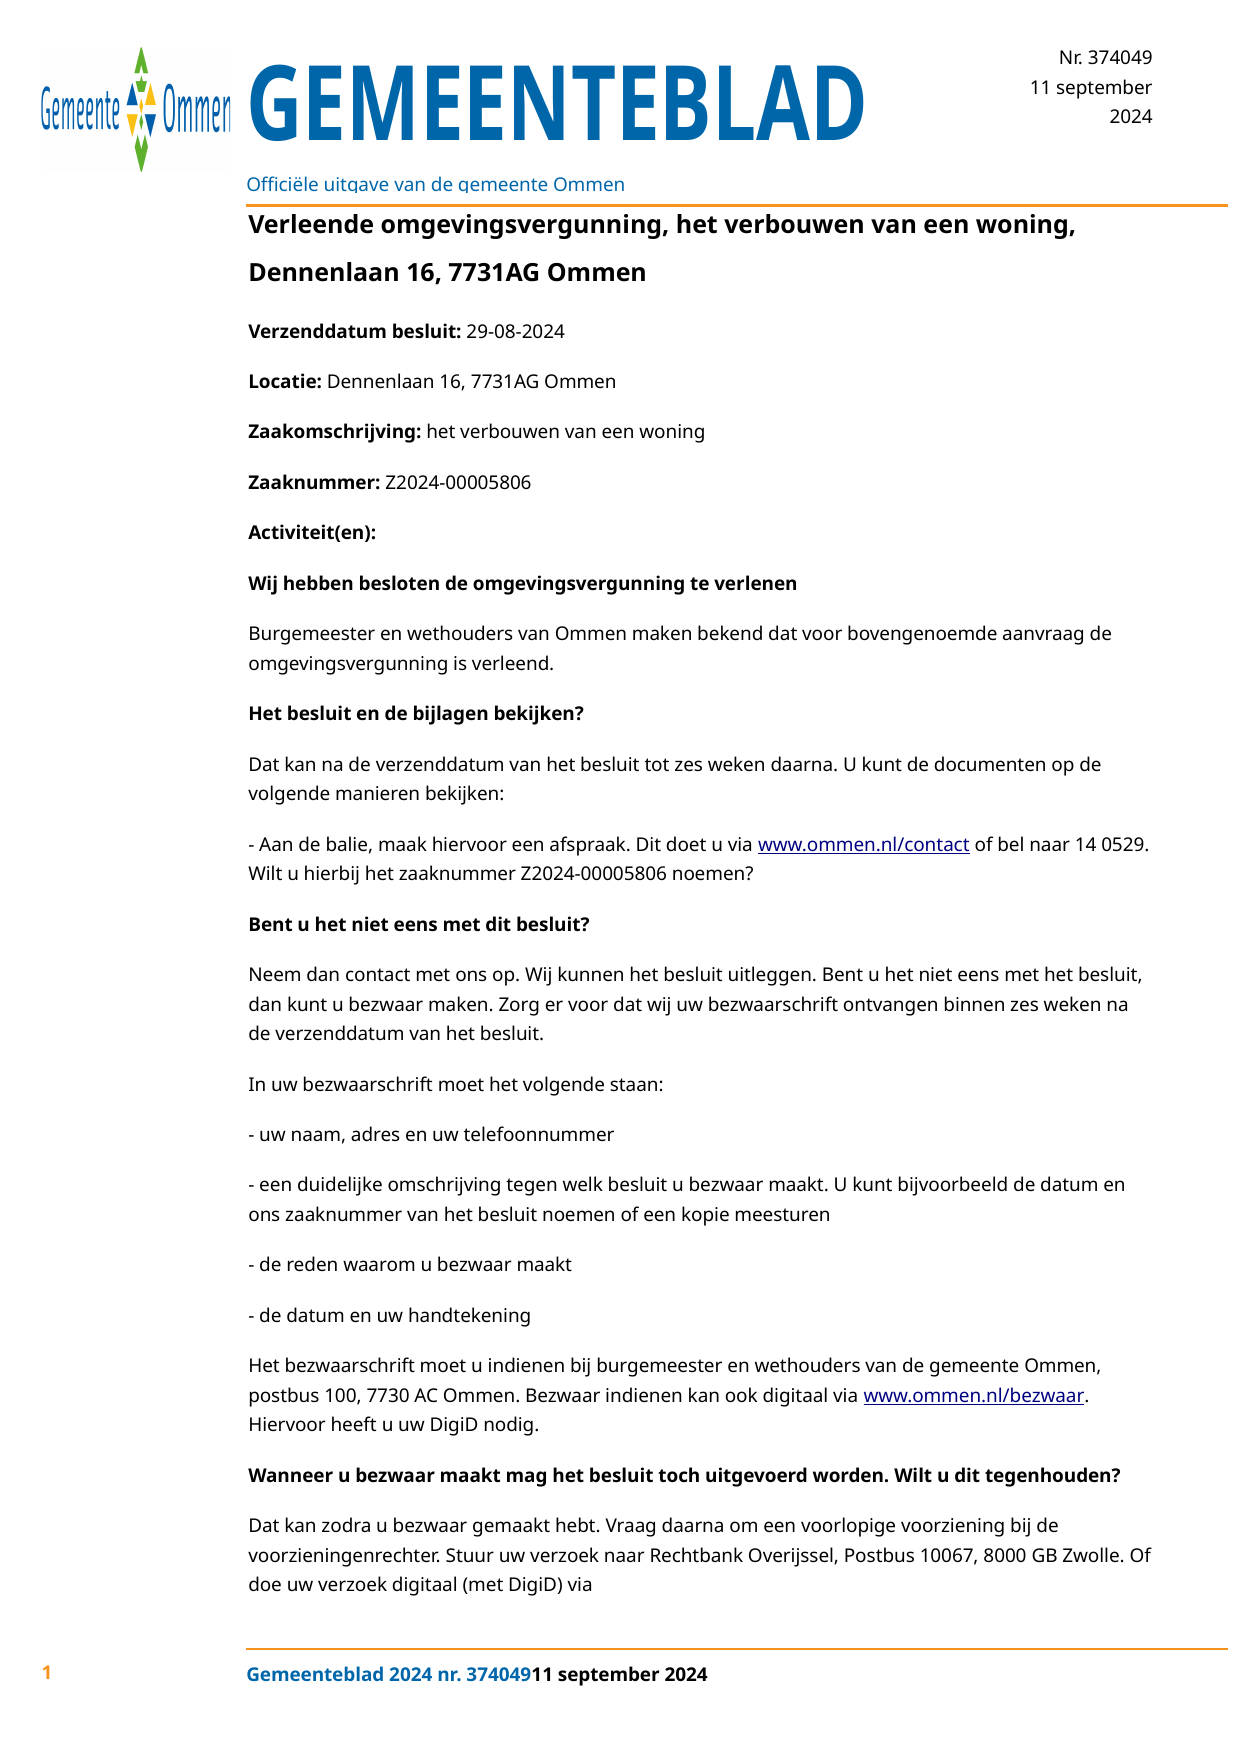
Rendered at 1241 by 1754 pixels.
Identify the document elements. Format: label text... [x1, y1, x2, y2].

text - de datum en uw handtekening [248, 1302, 1152, 1328]
text Verleende omgevingsvergunning, het verbouwen van een woning, Dennenlaan 16, 7731AG Ommen [248, 207, 1152, 288]
text Zaakomschrijving: het verbouwen van een woning [248, 419, 1152, 444]
text Verzenddatum besluit: 29-08-2024 [248, 318, 1152, 344]
text Het besluit en de bijlagen bekijken? [248, 700, 1152, 726]
text Zaaknummer: Z2024-00005806 [248, 469, 1152, 495]
text - de reden waarom u bezwaar maakt [248, 1252, 1152, 1277]
text Wanneer u bezwaar maakt mag het besluit toch uitgevoerd worden. Wilt u dit tegenhouden? [248, 1462, 1152, 1488]
text Locatie: Dennenlaan 16, 7731AG Ommen [248, 368, 1152, 394]
text - Aan de balie, maak hiervoor een afspraak. Dit doet u via www.ommen.nl/contact of bel naar 14 0529. Wilt u hierbij het zaaknummer Z2024-00005806 noemen? [248, 831, 1152, 886]
text - een duidelijke omschrijving tegen welk besluit u bezwaar maakt. U kunt bijvoorbeeld de datum en ons zaaknummer van het besluit noemen of een kopie meesturen [248, 1172, 1152, 1227]
text Wij hebben besloten de omgevingsvergunning te verlenen [248, 570, 1152, 596]
text - uw naam, adres en uw telefoonnummer [248, 1121, 1152, 1147]
text In uw bezwaarschrift moet het volgende staan: [248, 1071, 1152, 1097]
text Dat kan zodra u bezwaar gemaakt hebt. Vraag daarna om een voorlopige voorziening bij de voorzieningenrechter. Stuur uw verzoek naar Rechtbank Overijssel, Postbus 10067, 8000 GB Zwolle. Of doe uw verzoek digitaal (met DigiD) via [248, 1512, 1152, 1597]
text Dat kan na de verzenddatum van het besluit tot zes weken daarna. U kunt de documenten op de volgende manieren bekijken: [248, 751, 1152, 806]
text Bent u het niet eens met dit besluit? [248, 911, 1152, 937]
text Het bezwaarschrift moet u indienen bij burgemeester en wethouders van de gemeente Ommen, postbus 100, 7730 AC Ommen. Bezwaar indienen kan ook digitaal via www.ommen.nl/bezwaar. Hiervoor heeft u uw DigiD nodig. [248, 1352, 1152, 1437]
picture [41, 47, 231, 172]
text Activiteit(en): [248, 519, 1152, 545]
text Neem dan contact met ons op. Wij kunnen het besluit uitleggen. Bent u het niet eens met het besluit, dan kunt u bezwaar maken. Zorg er voor dat wij uw bezwaarschrift ontvangen binnen zes weken na de verzenddatum van het besluit. [248, 961, 1152, 1046]
text Burgemeester en wethouders van Ommen maken bekend dat voor bovengenoemde aanvraag de omgevingsvergunning is verleend. [248, 620, 1152, 676]
